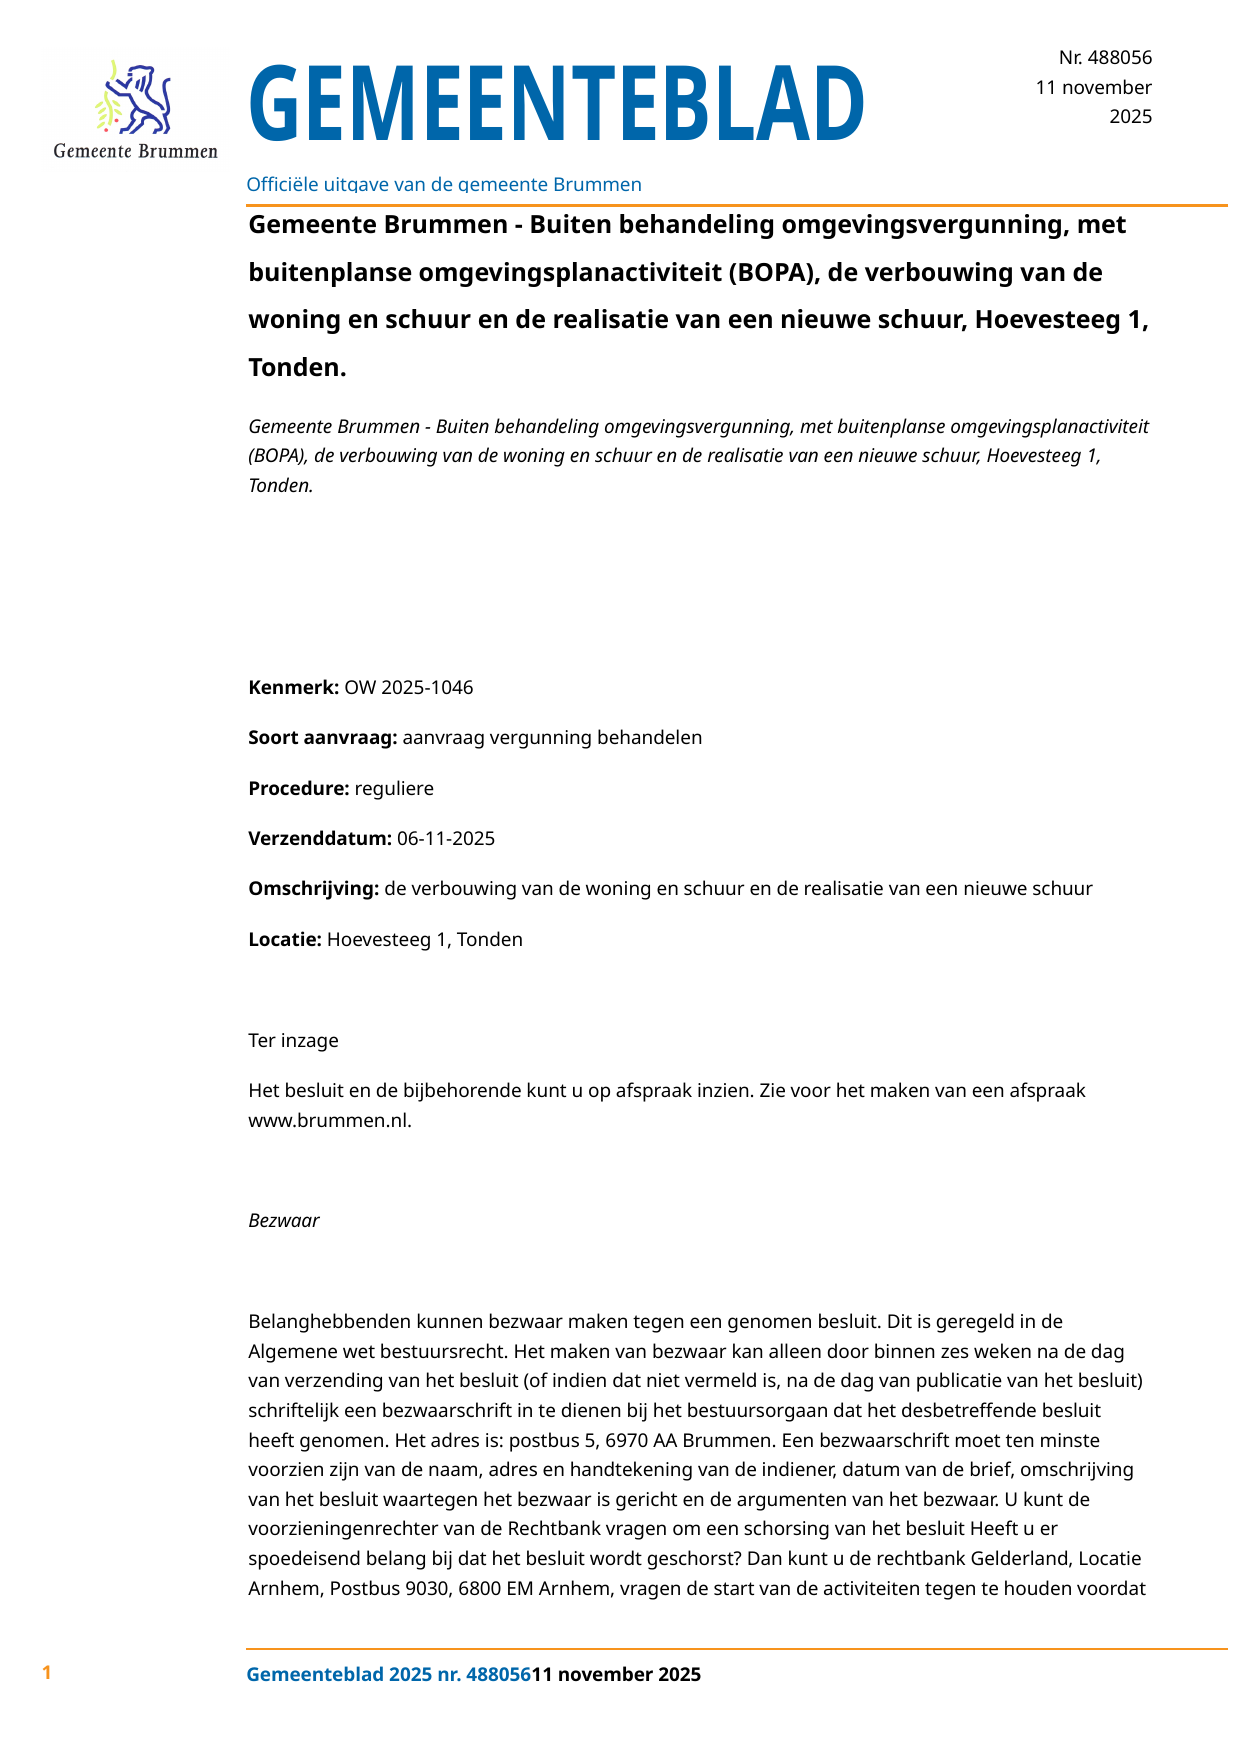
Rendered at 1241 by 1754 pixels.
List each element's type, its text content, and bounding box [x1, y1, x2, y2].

text Ter inzage [248, 1027, 1152, 1053]
text Het besluit en de bijbehorende kunt u op afspraak inzien. Zie voor het maken van een afspraak www.brummen.nl. [248, 1077, 1152, 1133]
text Procedure: reguliere [248, 775, 1152, 801]
text Bezwaar [248, 1208, 1152, 1233]
text Locatie: Hoevesteeg 1, Tonden [248, 926, 1152, 952]
text Belanghebbenden kunnen bezwaar maken tegen een genomen besluit. Dit is geregeld in de Algemene wet bestuursrecht. Het maken van bezwaar kan alleen door binnen zes weken na de dag van verzending van het besluit (of indien dat niet vermeld is, na de dag van publicatie van het besluit) schriftelijk een bezwaarschrift in te dienen bij het bestuursorgaan dat het desbetreffende besluit heeft genomen. Het adres is: postbus 5, 6970 AA Brummen. Een bezwaarschrift moet ten minste voorzien zijn van de naam, adres en handtekening van de indiener, datum van de brief, omschrijving van het besluit waartegen het bezwaar is gericht en de argumenten van het bezwaar. U kunt de voorzieningenrechter van de Rechtbank vragen om een schorsing van het besluit Heeft u er spoedeisend belang bij dat het besluit wordt geschorst? Dan kunt u de rechtbank Gelderland, Locatie Arnhem, Postbus 9030, 6800 EM Arnhem, vragen de start van de activiteiten tegen te houden voordat [248, 1308, 1152, 1601]
text Gemeente Brummen - Buiten behandeling omgevingsvergunning, met buitenplanse omgevingsplanactiviteit (BOPA), de verbouwing van de woning en schuur en de realisatie van een nieuwe schuur, Hoevesteeg 1, Tonden. [248, 207, 1152, 384]
text Kenmerk: OW 2025-1046 [248, 674, 1152, 700]
picture [41, 47, 231, 172]
text Gemeente Brummen - Buiten behandeling omgevingsvergunning, met buitenplanse omgevingsplanactiviteit (BOPA), de verbouwing van de woning en schuur en de realisatie van een nieuwe schuur, Hoevesteeg 1, Tonden. [248, 413, 1152, 498]
text Verzenddatum: 06-11-2025 [248, 825, 1152, 851]
text Omschrijving: de verbouwing van de woning en schuur en de realisatie van een nieuwe schuur [248, 876, 1152, 901]
text Soort aanvraag: aanvraag vergunning behandelen [248, 724, 1152, 750]
